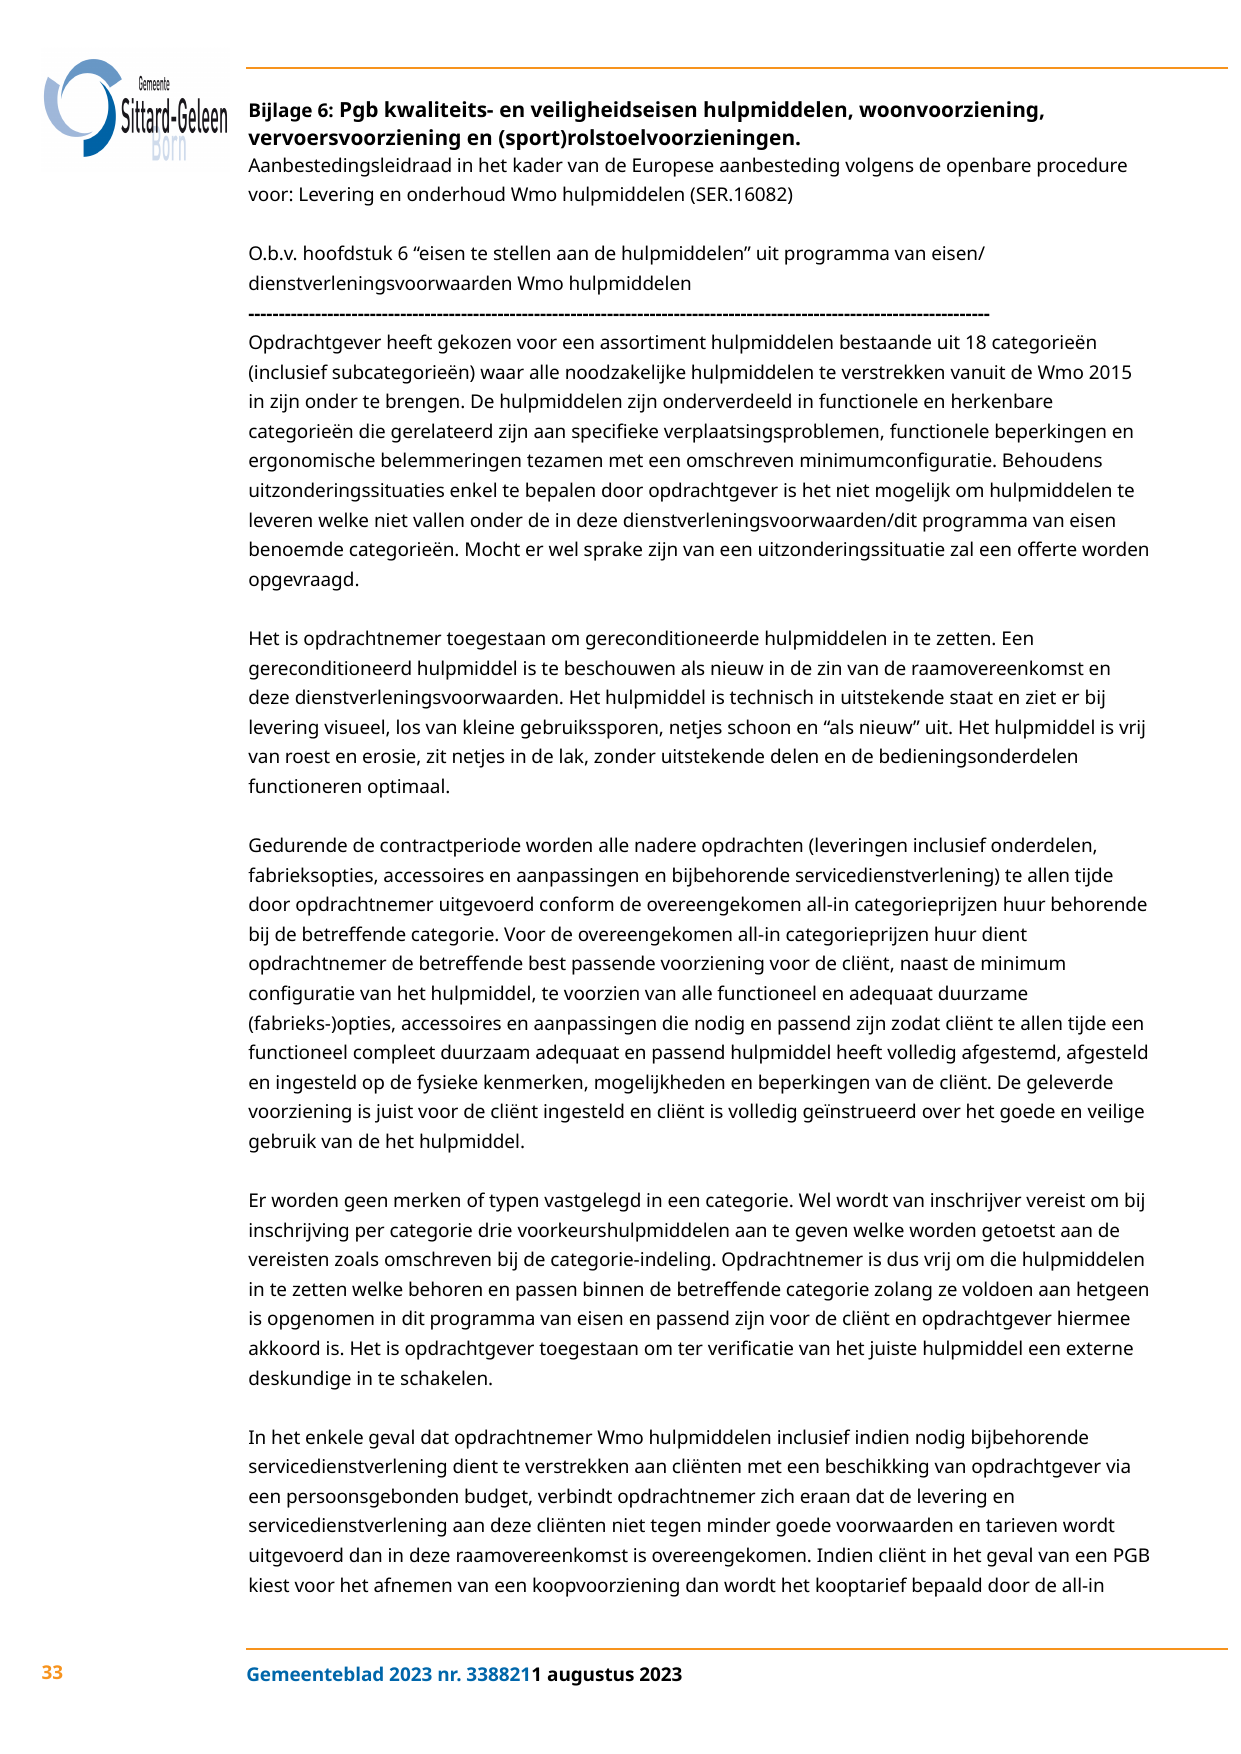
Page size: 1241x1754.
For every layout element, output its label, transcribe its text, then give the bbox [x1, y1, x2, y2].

text O.b.v. hoofdstuk 6 “eisen te stellen aan de hulpmiddelen” uit programma van eisen/ dienstverleningsvoorwaarden Wmo hulpmiddelen [248, 241, 1152, 296]
text -------------------------------------------------------------------------------------------------------------------------- [248, 300, 1152, 325]
text Aanbestedingsleidraad in het kader van de Europese aanbesteding volgens de openbare procedure voor: Levering en onderhoud Wmo hulpmiddelen (SER.16082) [248, 152, 1152, 207]
text Bijlage 6: Pgb kwaliteits- en veiligheidseisen hulpmiddelen, woonvoorziening, vervoersvoorziening en (sport)rolstoelvoorzieningen. [248, 95, 1152, 152]
text Het is opdrachtnemer toegestaan om gereconditioneerde hulpmiddelen in te zetten. Een gereconditioneerd hulpmiddel is te beschouwen als nieuw in de zin van de raamovereenkomst en deze dienstverleningsvoorwaarden. Het hulpmiddel is technisch in uitstekende staat en ziet er bij levering visueel, los van kleine gebruikssporen, netjes schoon en “als nieuw” uit. Het hulpmiddel is vrij van roest en erosie, zit netjes in de lak, zonder uitstekende delen en de bedieningsonderdelen functioneren optimaal. [248, 625, 1152, 799]
text In het enkele geval dat opdrachtnemer Wmo hulpmiddelen inclusief indien nodig bijbehorende servicedienstverlening dient te verstrekken aan cliënten met een beschikking van opdrachtgever via een persoonsgebonden budget, verbindt opdrachtnemer zich eraan dat de levering en servicedienstverlening aan deze cliënten niet tegen minder goede voorwaarden en tarieven wordt uitgevoerd dan in deze raamovereenkomst is overeengekomen. Indien cliënt in het geval van een PGB kiest voor het afnemen van een koopvoorziening dan wordt het kooptarief bepaald door de all-in [248, 1424, 1152, 1597]
text Opdrachtgever heeft gekozen voor een assortiment hulpmiddelen bestaande uit 18 categorieën (inclusief subcategorieën) waar alle noodzakelijke hulpmiddelen te verstrekken vanuit de Wmo 2015 in zijn onder te brengen. De hulpmiddelen zijn onderverdeeld in functionele en herkenbare categorieën die gerelateerd zijn aan specifieke verplaatsingsproblemen, functionele beperkingen en ergonomische belemmeringen tezamen met een omschreven minimumconfiguratie. Behoudens uitzonderingssituaties enkel te bepalen door opdrachtgever is het niet mogelijk om hulpmiddelen te leveren welke niet vallen onder de in deze dienstverleningsvoorwaarden/dit programma van eisen benoemde categorieën. Mocht er wel sprake zijn van een uitzonderingssituatie zal een offerte worden opgevraagd. [248, 329, 1152, 592]
text Gedurende de contractperiode worden alle nadere opdrachten (leveringen inclusief onderdelen, fabrieksopties, accessoires en aanpassingen en bijbehorende servicedienstverlening) te allen tijde door opdrachtnemer uitgevoerd conform de overeengekomen all-in categorieprijzen huur behorende bij de betreffende categorie. Voor de overeengekomen all-in categorieprijzen huur dient opdrachtnemer de betreffende best passende voorziening voor de cliënt, naast de minimum configuratie van het hulpmiddel, te voorzien van alle functioneel en adequaat duurzame (fabrieks-)opties, accessoires en aanpassingen die nodig en passend zijn zodat cliënt te allen tijde een functioneel compleet duurzaam adequaat en passend hulpmiddel heeft volledig afgestemd, afgesteld en ingesteld op de fysieke kenmerken, mogelijkheden en beperkingen van de cliënt. De geleverde voorziening is juist voor de cliënt ingesteld en cliënt is volledig geïnstrueerd over het goede en veilige gebruik van de het hulpmiddel. [248, 832, 1152, 1154]
text Er worden geen merken of typen vastgelegd in een categorie. Wel wordt van inschrijver vereist om bij inschrijving per categorie drie voorkeurshulpmiddelen aan te geven welke worden getoetst aan de vereisten zoals omschreven bij de categorie-indeling. Opdrachtnemer is dus vrij om die hulpmiddelen in te zetten welke behoren en passen binnen de betreffende categorie zolang ze voldoen aan hetgeen is opgenomen in dit programma van eisen en passend zijn voor de cliënt en opdrachtgever hiermee akkoord is. Het is opdrachtgever toegestaan om ter verificatie van het juiste hulpmiddel een externe deskundige in te schakelen. [248, 1187, 1152, 1390]
picture [41, 47, 231, 172]
